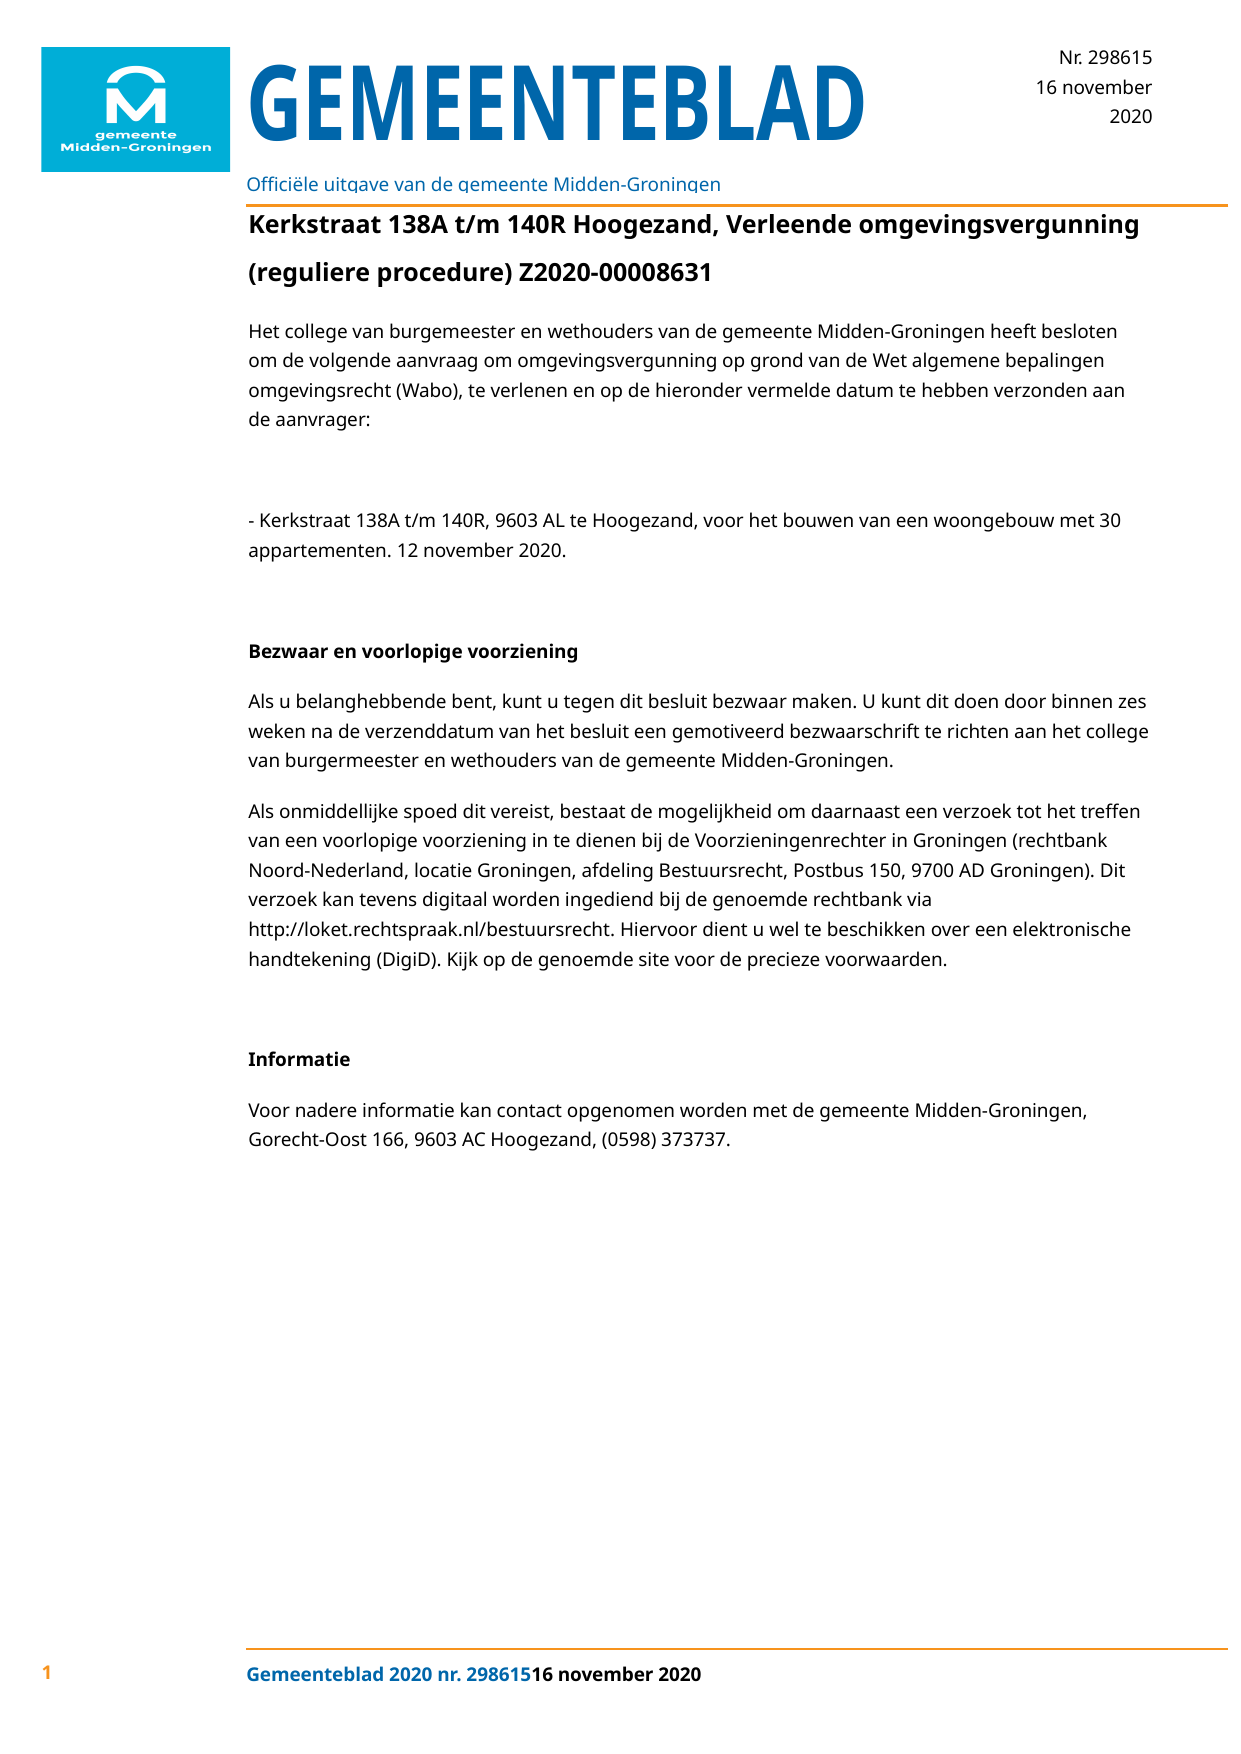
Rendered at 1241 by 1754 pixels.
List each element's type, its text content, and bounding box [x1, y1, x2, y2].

picture [107, 89, 165, 122]
text Als onmiddellijke spoed dit vereist, bestaat de mogelijkheid om daarnaast een verzoek tot het treffen van een voorlopige voorziening in te dienen bij de Voorzieningenrechter in Groningen (rechtbank Noord-Nederland, locatie Groningen, afdeling Bestuursrecht, Postbus 150, 9700 AD Groningen). Dit verzoek kan tevens digitaal worden ingediend bij de genoemde rechtbank via http://loket.rechtspraak.nl/bestuursrecht. Hiervoor dient u wel te beschikken over een elektronische handtekening (DigiD). Kijk op de genoemde site voor de precieze voorwaarden. [248, 798, 1152, 972]
text Het college van burgemeester en wethouders van de gemeente Midden-Groningen heeft besloten om de volgende aanvraag om omgevingsvergunning op grond van de Wet algemene bepalingen omgevingsrecht (Wabo), te verlenen en op de hieronder vermelde datum te hebben verzonden aan de aanvrager: [248, 318, 1152, 432]
text Kerkstraat 138A t/m 140R Hoogezand, Verleende omgevingsvergunning (reguliere procedure) Z2020-00008631 [248, 207, 1152, 288]
text Informatie [248, 1047, 1152, 1072]
text - Kerkstraat 138A t/m 140R, 9603 AL te Hoogezand, voor het bouwen van een woongebouw met 30 appartementen. 12 november 2020. [248, 507, 1152, 563]
text Voor nadere informatie kan contact opgenomen worden met de gemeente Midden-Groningen, Gorecht-Oost 166, 9603 AC Hoogezand, (0598) 373737. [248, 1097, 1152, 1152]
picture [184, 146, 190, 153]
text Als u belanghebbende bent, kunt u tegen dit besluit bezwaar maken. U kunt dit doen door binnen zes weken na de verzenddatum van het besluit een gemotiveerd bezwaarschrift te richten aan het college van burgermeester en wethouders van de gemeente Midden-Groningen. [248, 688, 1152, 773]
picture [108, 66, 164, 82]
text Bezwaar en voorlopige voorziening [248, 638, 1152, 664]
